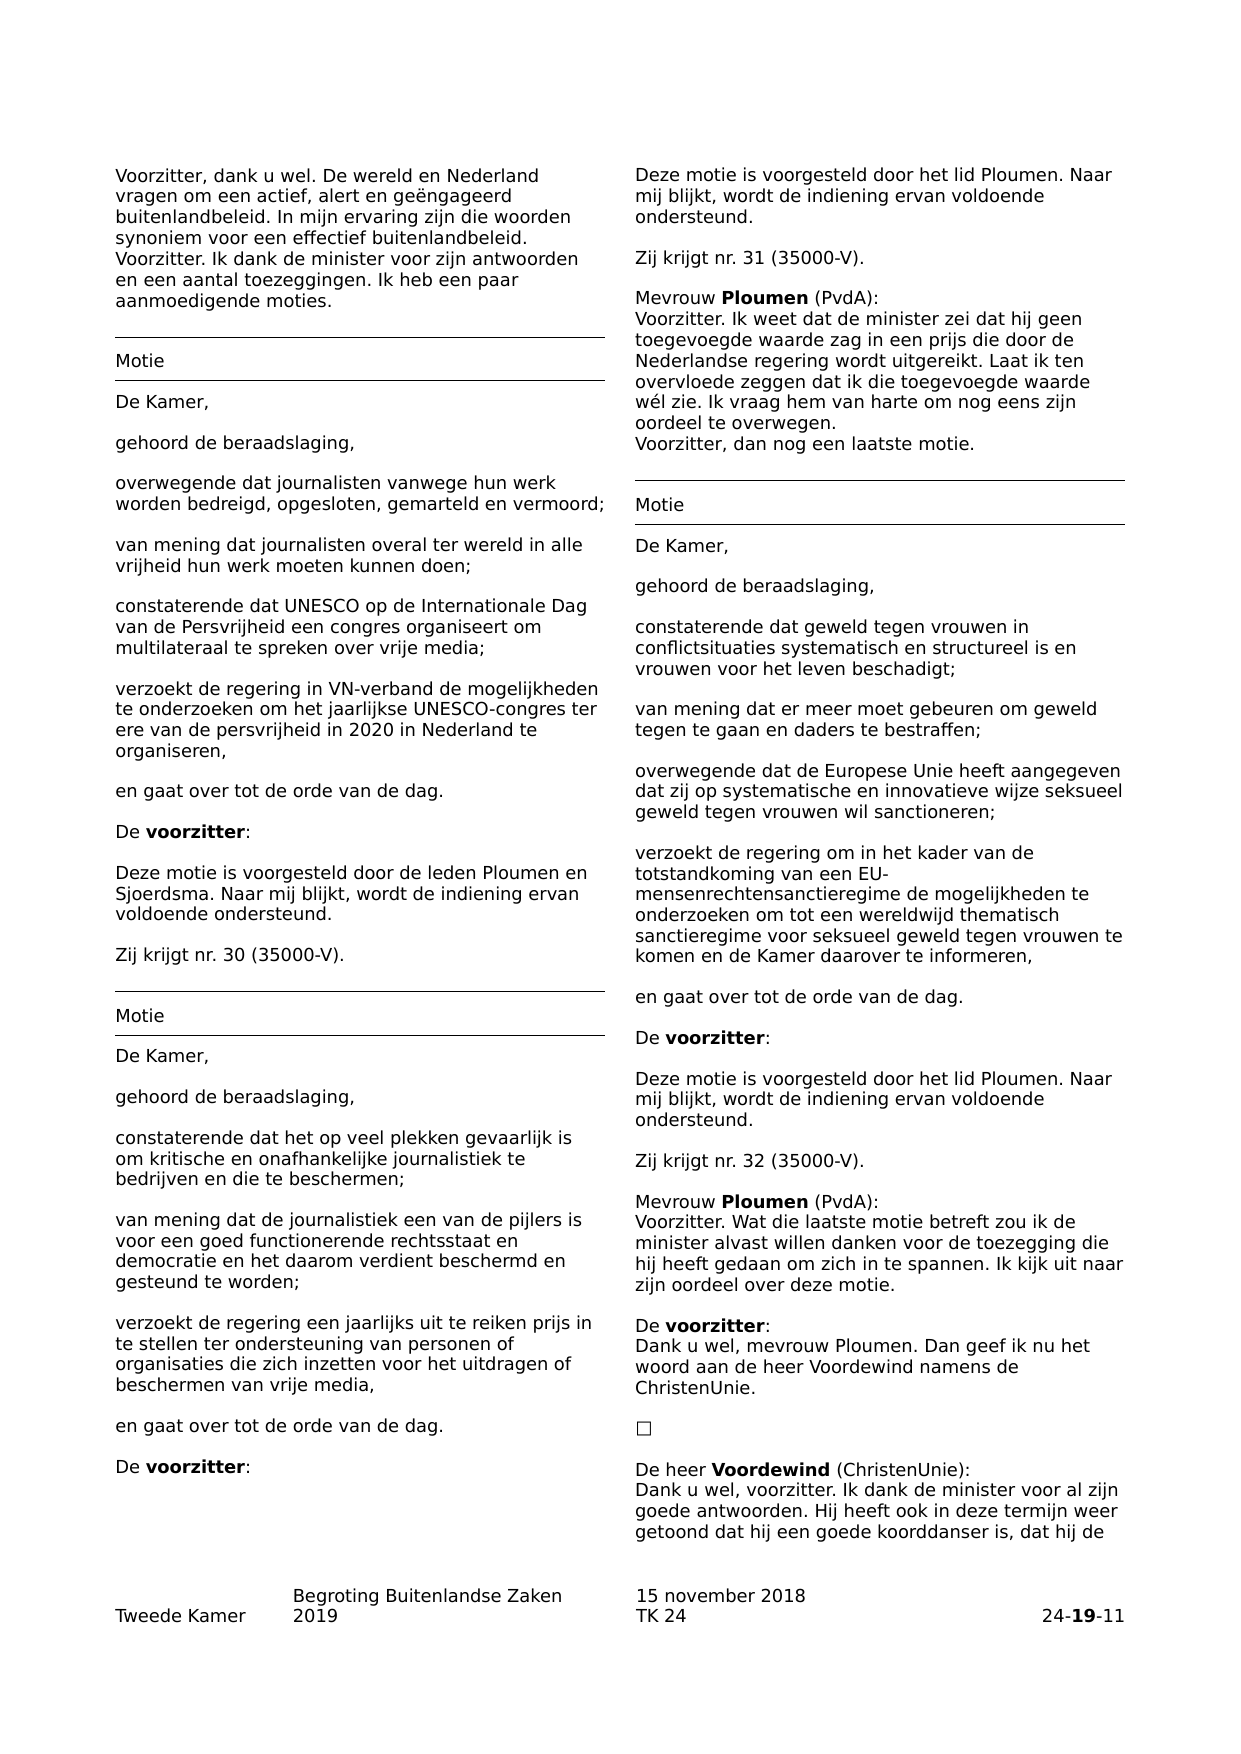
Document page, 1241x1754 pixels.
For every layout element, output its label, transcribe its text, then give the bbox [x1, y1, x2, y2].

text gehoord de beraadslaging, [115, 1087, 605, 1108]
text De voorzitter: [115, 822, 605, 843]
text De voorzitter: [635, 1316, 1125, 1336]
text Voorzitter. Ik dank de minister voor zijn antwoorden en een aantal toezeggingen. Ik heb een paar aanmoedigende moties. [115, 249, 605, 311]
text en gaat over tot de orde van de dag. [115, 1416, 605, 1436]
text verzoekt de regering om in het kader van de totstandkoming van een EU-mensenrechtensanctieregime de mogelijkheden te onderzoeken om tot een wereldwijd thematisch sanctieregime voor seksueel geweld tegen vrouwen te komen en de Kamer daarover te informeren, [635, 843, 1125, 967]
text Motie [115, 351, 605, 372]
text Dank u wel, voorzitter. Ik dank de minister voor al zijn goede antwoorden. Hij heeft ook in deze termijn weer getoond dat hij een goede koorddanser is, dat hij de [635, 1480, 1125, 1543]
text Dank u wel, mevrouw Ploumen. Dan geef ik nu het woord aan de heer Voordewind namens de ChristenUnie. [635, 1336, 1125, 1399]
text De voorzitter: [635, 1028, 1125, 1048]
text Motie [635, 495, 1125, 515]
text constaterende dat het op veel plekken gevaarlijk is om kritische en onafhankelijke journalistiek te bedrijven en die te beschermen; [115, 1128, 605, 1190]
text Mevrouw Ploumen (PvdA): [635, 1191, 1125, 1212]
text verzoekt de regering in VN-verband de mogelijkheden te onderzoeken om het jaarlijkse UNESCO-congres ter ere van de persvrijheid in 2020 in Nederland te organiseren, [115, 678, 605, 761]
text Motie [115, 1006, 605, 1026]
text van mening dat er meer moet gebeuren om geweld tegen te gaan en daders te bestraffen; [635, 699, 1125, 741]
text van mening dat journalisten overal ter wereld in alle vrijheid hun werk moeten kunnen doen; [115, 535, 605, 576]
text Zij krijgt nr. 30 (35000-V). [115, 945, 605, 966]
text Voorzitter. Wat die laatste motie betreft zou ik de minister alvast willen danken voor de toezegging die hij heeft gedaan om zich in te spannen. Ik kijk uit naar zijn oordeel over deze motie. [635, 1212, 1125, 1296]
text Voorzitter. Ik weet dat de minister zei dat hij geen toegevoegde waarde zag in een prijs die door de Nederlandse regering wordt uitgereikt. Laat ik ten overvloede zeggen dat ik die toegevoegde waarde wél zie. Ik vraag hem van harte om nog eens zijn oordeel te overwegen. [635, 309, 1125, 434]
text constaterende dat geweld tegen vrouwen in conflictsituaties systematisch en structureel is en vrouwen voor het leven beschadigt; [635, 617, 1125, 679]
text verzoekt de regering een jaarlijks uit te reiken prijs in te stellen ter ondersteuning van personen of organisaties die zich inzetten voor het uitdragen of beschermen van vrije media, [115, 1313, 605, 1396]
text Voorzitter, dank u wel. De wereld en Nederland vragen om een actief, alert en geëngageerd buitenlandbeleid. In mijn ervaring zijn die woorden synoniem voor een effectief buitenlandbeleid. [115, 165, 605, 249]
text De Kamer, [635, 535, 1125, 556]
text Deze motie is voorgesteld door het lid Ploumen. Naar mij blijkt, wordt de indiening ervan voldoende ondersteund. [635, 1068, 1125, 1131]
text Deze motie is voorgesteld door de leden Ploumen en Sjoerdsma. Naar mij blijkt, wordt de indiening ervan voldoende ondersteund. [115, 863, 605, 925]
text constaterende dat UNESCO op de Internationale Dag van de Persvrijheid een congres organiseert om multilateraal te spreken over vrije media; [115, 596, 605, 658]
text gehoord de beraadslaging, [635, 576, 1125, 597]
text van mening dat de journalistiek een van de pijlers is voor een goed functionerende rechtsstaat en democratie en het daarom verdient beschermd en gesteund te worden; [115, 1210, 605, 1293]
text De heer Voordewind (ChristenUnie): [635, 1459, 1125, 1480]
text overwegende dat journalisten vanwege hun werk worden bedreigd, opgesloten, gemarteld en vermoord; [115, 473, 605, 515]
text gehoord de beraadslaging, [115, 432, 605, 453]
text Deze motie is voorgesteld door het lid Ploumen. Naar mij blijkt, wordt de indiening ervan voldoende ondersteund. [635, 165, 1125, 227]
text Voorzitter, dan nog een laatste motie. [635, 434, 1125, 455]
text De voorzitter: [115, 1456, 605, 1477]
text en gaat over tot de orde van de dag. [635, 987, 1125, 1008]
text overwegende dat de Europese Unie heeft aangegeven dat zij op systematische en innovatieve wijze seksueel geweld tegen vrouwen wil sanctioneren; [635, 761, 1125, 823]
text Mevrouw Ploumen (PvdA): [635, 288, 1125, 309]
text en gaat over tot de orde van de dag. [115, 781, 605, 802]
text ⬜ [635, 1419, 1125, 1439]
text De Kamer, [115, 392, 605, 412]
text Zij krijgt nr. 31 (35000-V). [635, 247, 1125, 268]
text Zij krijgt nr. 32 (35000-V). [635, 1151, 1125, 1171]
text De Kamer, [115, 1046, 605, 1067]
